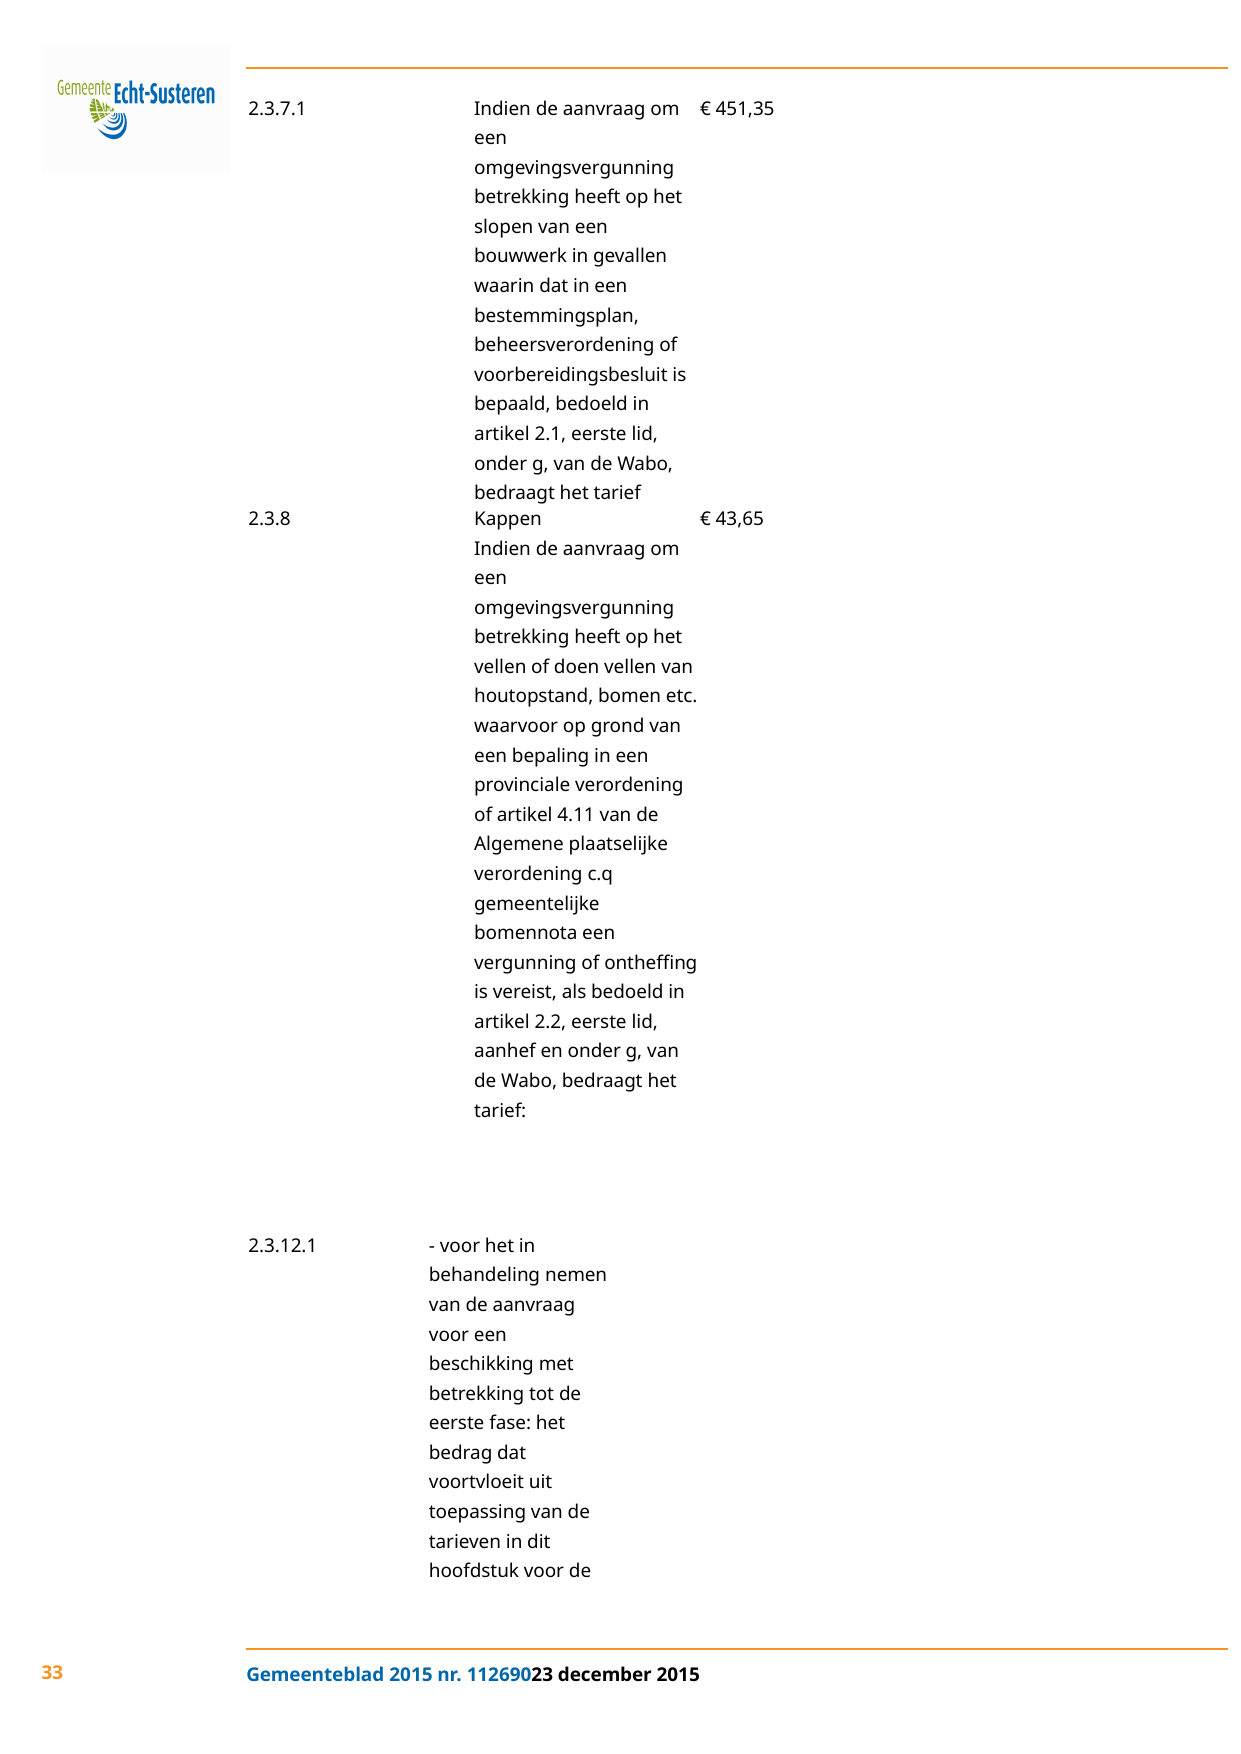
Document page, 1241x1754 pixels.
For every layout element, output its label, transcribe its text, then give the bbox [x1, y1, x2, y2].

table_cell € 451,35 [700, 95, 926, 505]
table_cell Kappen Indien de aanvraag om een omgevingsvergunning betrekking heeft op het vellen of doen vellen van houtopstand, bomen etc. waarvoor op grond van een bepaling in een provinciale verordening of artikel 4.11 van de Algemene plaatselijke verordening c.q gemeentelijke bomennota een vergunning of ontheffing is vereist, als bedoeld in artikel 2.2, eerste lid, aanhef en onder g, van de Wabo, bedraagt het tarief: [474, 505, 700, 1122]
table_cell [850, 1203, 1152, 1229]
table_cell [248, 1177, 549, 1203]
table_header [850, 1126, 1152, 1152]
table_header 2.3.12.1 [248, 1232, 429, 1583]
table_cell € 43,65 [700, 505, 926, 1122]
table_cell Indien de aanvraag om een omgevingsvergunning betrekking heeft op het slopen van een bouwwerk in gevallen waarin dat in een bestemmingsplan, beheersverordening of voorbereidingsbesluit is bepaald, bedoeld in artikel 2.1, eerste lid, onder g, van de Wabo, bedraagt het tarief [474, 95, 700, 505]
table_cell [248, 1152, 549, 1177]
table_cell [926, 505, 1152, 1122]
table_cell [926, 95, 1152, 505]
table_cell [248, 1203, 549, 1229]
picture [41, 47, 231, 172]
table_cell [850, 1152, 1152, 1177]
table_header [790, 1232, 971, 1583]
table_header - voor het in behandeling nemen van de aanvraag voor een beschikking met betrekking tot de eerste fase: het bedrag dat voortvloeit uit toepassing van de tarieven in dit hoofdstuk voor de [429, 1232, 609, 1583]
table_cell [549, 1177, 850, 1203]
table_header [549, 1126, 850, 1152]
table_header [248, 1126, 549, 1152]
table_cell [549, 1152, 850, 1177]
table_cell [850, 1177, 1152, 1203]
table_header [971, 1232, 1152, 1583]
table_cell 2.3.8 [248, 505, 474, 1122]
table_header [609, 1232, 790, 1583]
table_cell [549, 1203, 850, 1229]
table_cell 2.3.7.1 [248, 95, 474, 505]
